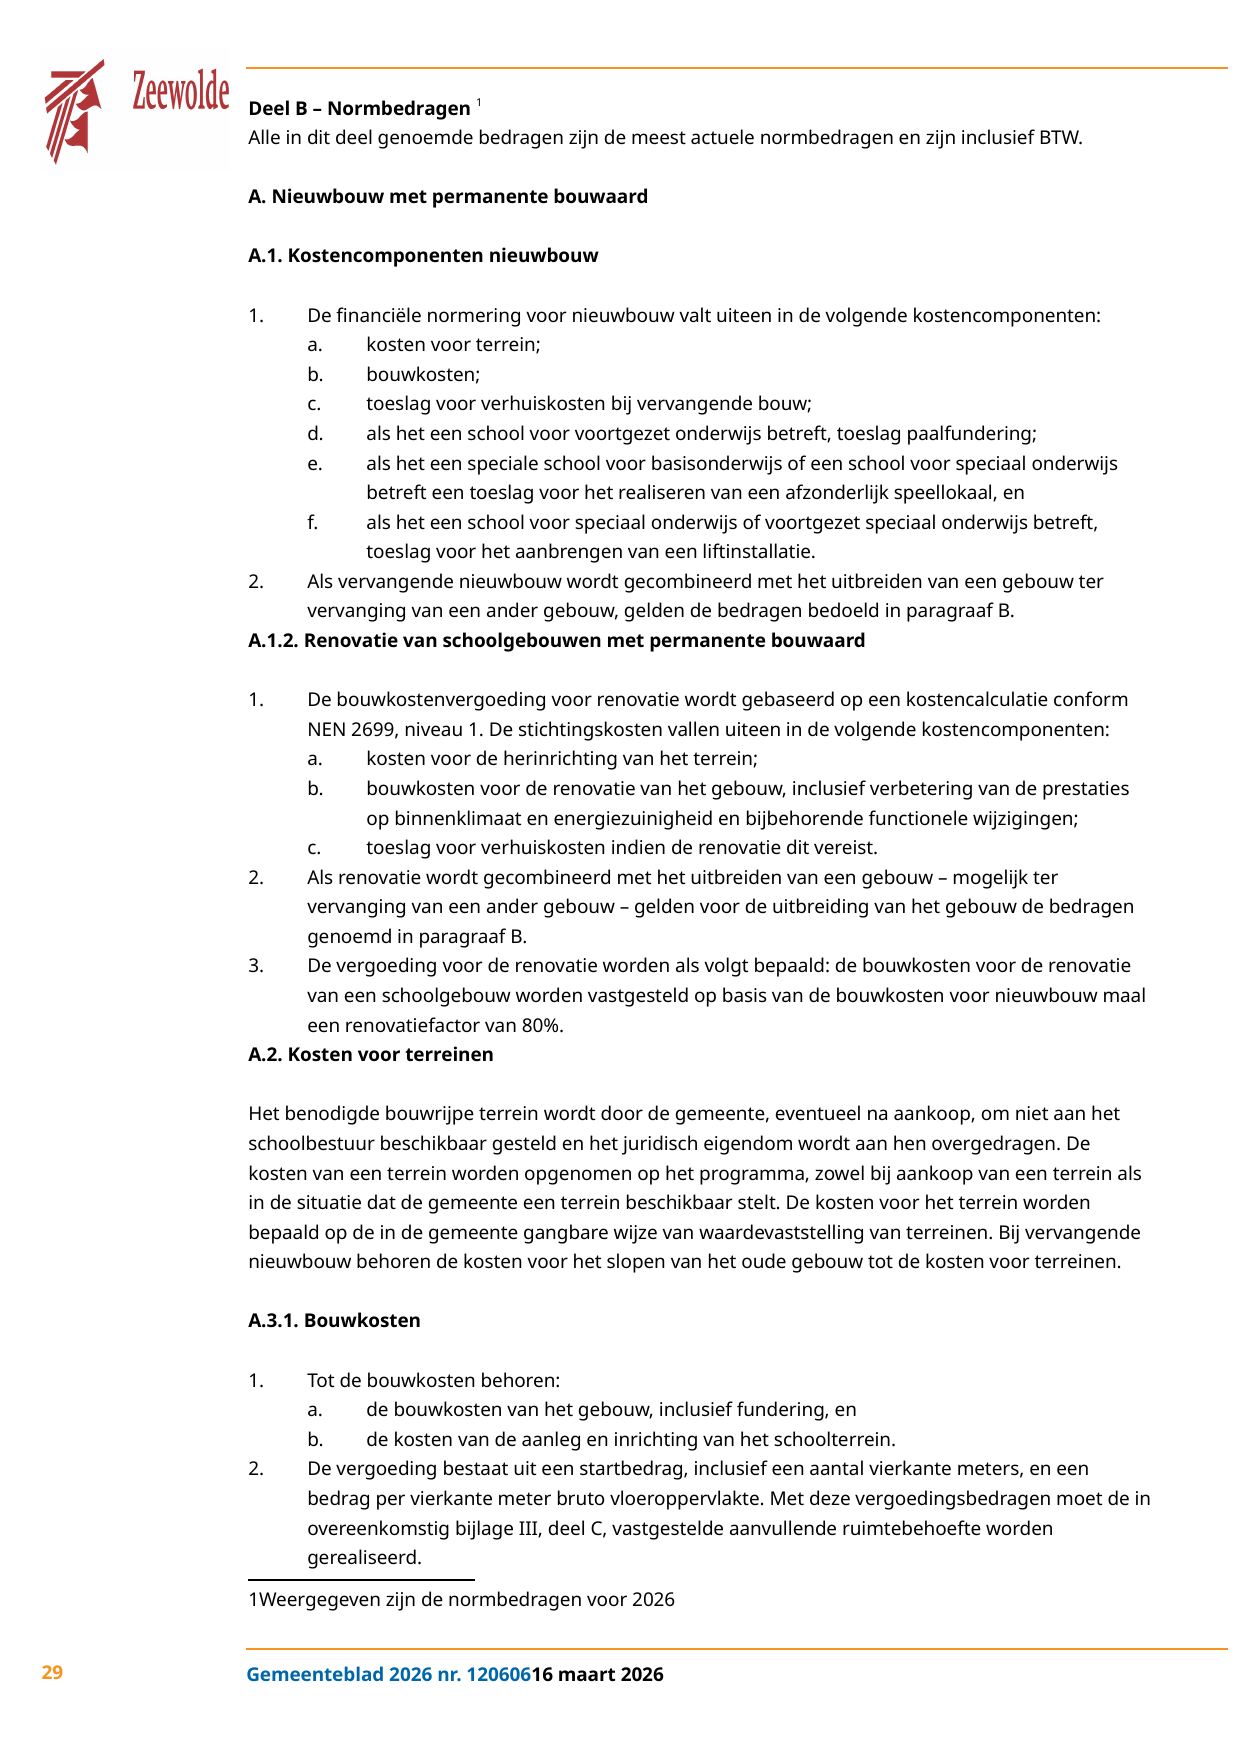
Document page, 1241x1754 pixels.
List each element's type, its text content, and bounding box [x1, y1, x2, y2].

text A.1. Kostencomponenten nieuwbouw [248, 243, 1152, 268]
list bouwkosten; [307, 361, 1152, 387]
list bouwkosten voor de renovatie van het gebouw, inclusief verbetering van de prestaties op binnenklimaat en energiezuinigheid en bijbehorende functionele wijzigingen; [307, 775, 1152, 831]
list toeslag voor verhuiskosten indien de renovatie dit vereist. [307, 834, 1152, 860]
text Weergegeven zijn de normbedragen voor 2026 [248, 1586, 1152, 1612]
list als het een school voor voortgezet onderwijs betreft, toeslag paalfundering; [307, 420, 1152, 446]
list Als renovatie wordt gecombineerd met het uitbreiden van een gebouw – mogelijk ter vervanging van een ander gebouw – gelden voor de uitbreiding van het gebouw de bedragen genoemd in paragraaf B. [248, 864, 1152, 949]
text A.3.1. Bouwkosten [248, 1308, 1152, 1333]
picture [41, 47, 231, 172]
list als het een school voor speciaal onderwijs of voortgezet speciaal onderwijs betreft, toeslag voor het aanbrengen van een liftinstallatie. [307, 509, 1152, 564]
list De financiële normering voor nieuwbouw valt uiteen in de volgende kostencomponenten: [248, 302, 1152, 328]
list toeslag voor verhuiskosten bij vervangende bouw; [307, 391, 1152, 416]
list Tot de bouwkosten behoren: [248, 1367, 1152, 1393]
list als het een speciale school voor basisonderwijs of een school voor speciaal onderwijs betreft een toeslag voor het realiseren van een afzonderlijk speellokaal, en [307, 450, 1152, 505]
list De vergoeding bestaat uit een startbedrag, inclusief een aantal vierkante meters, en een bedrag per vierkante meter bruto vloeroppervlakte. Met deze vergoedingsbedragen moet de in overeenkomstig bijlage III, deel C, vastgestelde aanvullende ruimtebehoefte worden gerealiseerd. [248, 1456, 1152, 1570]
list De bouwkostenvergoeding voor renovatie wordt gebaseerd op een kostencalculatie conform NEN 2699, niveau 1. De stichtingskosten vallen uiteen in de volgende kostencomponenten: [248, 686, 1152, 742]
list kosten voor terrein; [307, 331, 1152, 357]
list Als vervangende nieuwbouw wordt gecombineerd met het uitbreiden van een gebouw ter vervanging van een ander gebouw, gelden de bedragen bedoeld in paragraaf B. [248, 568, 1152, 623]
list De vergoeding voor de renovatie worden als volgt bepaald: de bouwkosten voor de renovatie van een schoolgebouw worden vastgesteld op basis van de bouwkosten voor nieuwbouw maal een renovatiefactor van 80%. [248, 953, 1152, 1038]
text Alle in dit deel genoemde bedragen zijn de meest actuele normbedragen en zijn inclusief BTW. [248, 124, 1152, 150]
list de kosten van de aanleg en inrichting van het schoolterrein. [307, 1426, 1152, 1452]
text A. Nieuwbouw met permanente bouwaard [248, 183, 1152, 209]
text Deel B – Normbedragen [248, 95, 1152, 121]
list de bouwkosten van het gebouw, inclusief fundering, en [307, 1396, 1152, 1422]
text A.1.2. Renovatie van schoolgebouwen met permanente bouwaard [248, 627, 1152, 653]
list kosten voor de herinrichting van het terrein; [307, 746, 1152, 771]
text Het benodigde bouwrijpe terrein wordt door de gemeente, eventueel na aankoop, om niet aan het schoolbestuur beschikbaar gesteld en het juridisch eigendom wordt aan hen overgedragen. De kosten van een terrein worden opgenomen op het programma, zowel bij aankoop van een terrein als in de situatie dat de gemeente een terrein beschikbaar stelt. De kosten voor het terrein worden bepaald op de in de gemeente gangbare wijze van waardevaststelling van terreinen. Bij vervangende nieuwbouw behoren de kosten voor het slopen van het oude gebouw tot de kosten voor terreinen. [248, 1101, 1152, 1274]
text A.2. Kosten voor terreinen [248, 1041, 1152, 1067]
